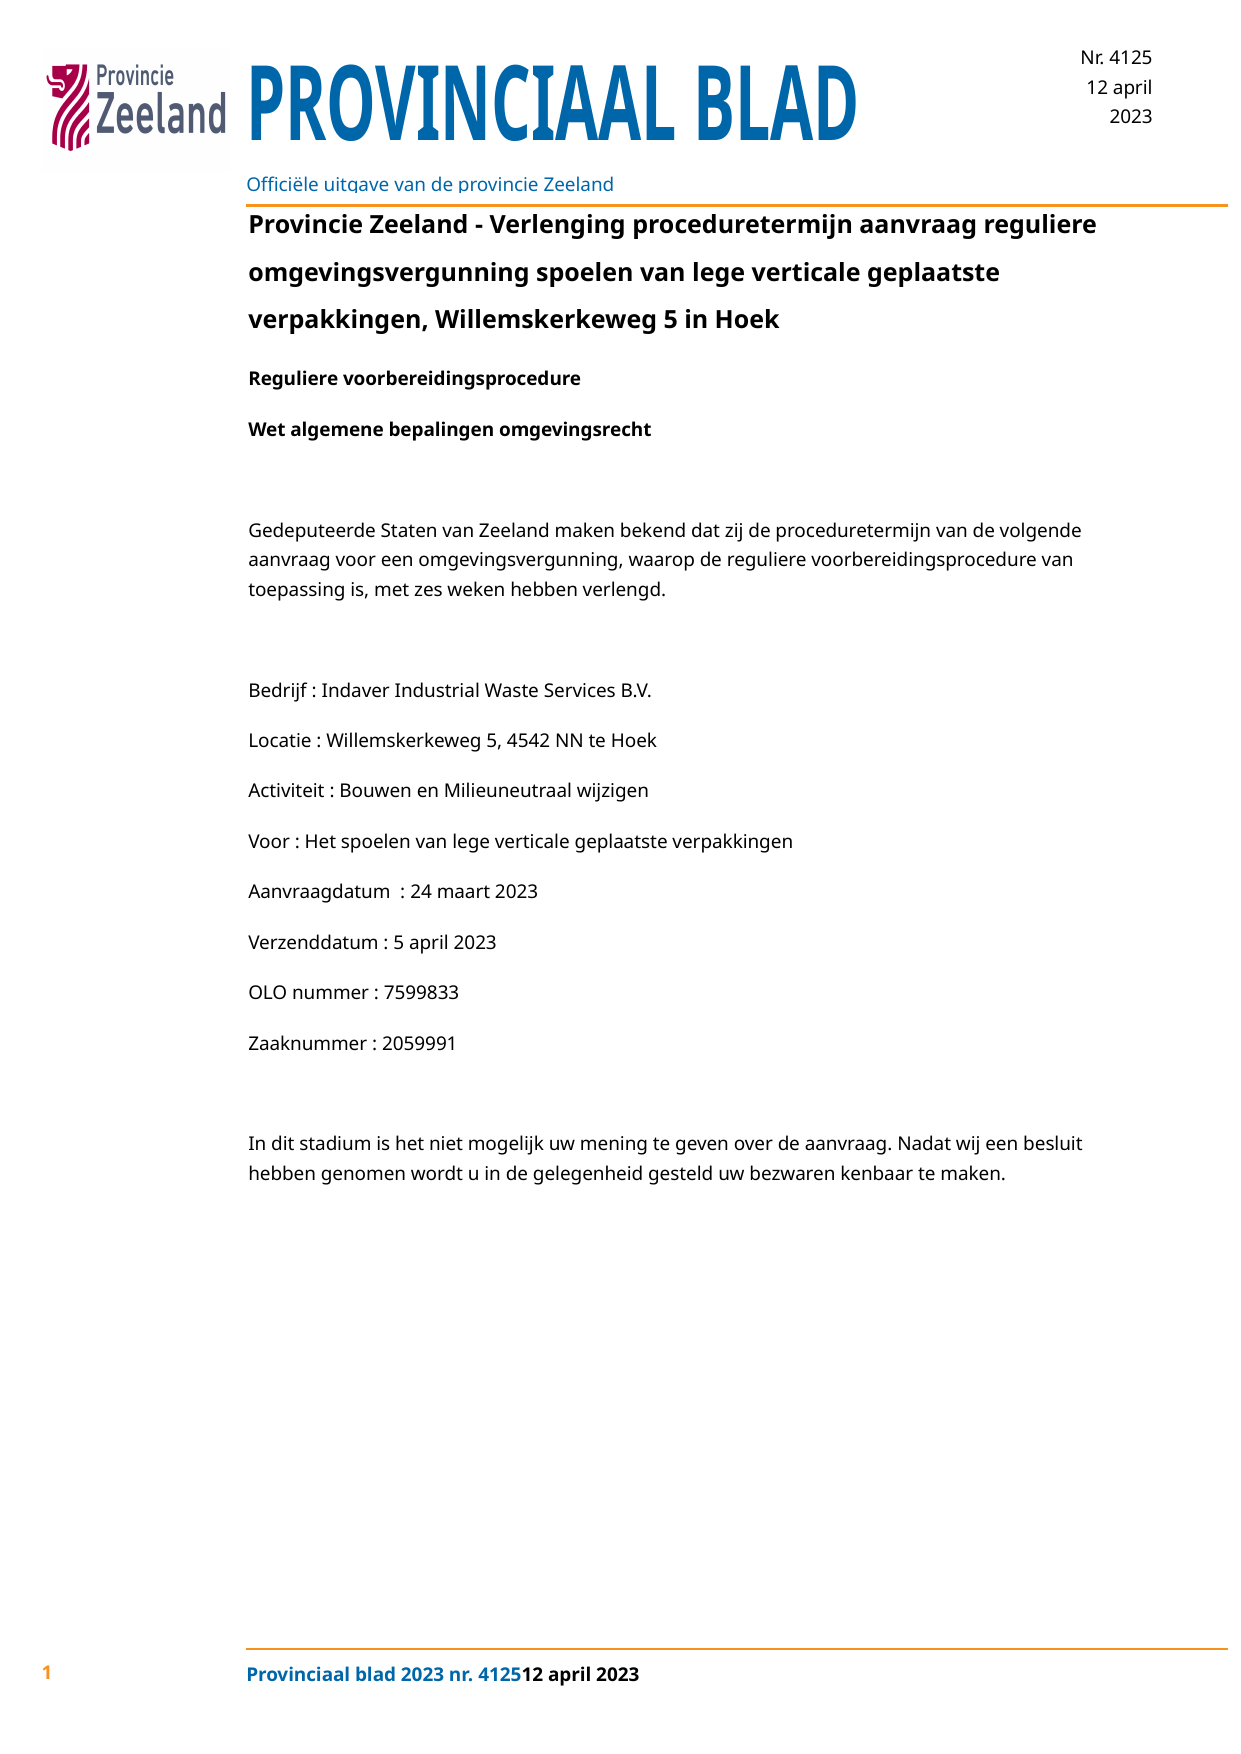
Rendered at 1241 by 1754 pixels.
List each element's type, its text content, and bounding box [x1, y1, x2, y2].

text Activiteit : Bouwen en Milieuneutraal wijzigen [248, 778, 1152, 803]
text Gedeputeerde Staten van Zeeland maken bekend dat zij de proceduretermijn van de volgende aanvraag voor een omgevingsvergunning, waarop de reguliere voorbereidingsprocedure van toepassing is, met zes weken hebben verlengd. [248, 517, 1152, 602]
picture [41, 47, 231, 172]
text Zaaknummer : 2059991 [248, 1030, 1152, 1055]
text Bedrijf : Indaver Industrial Waste Services B.V. [248, 677, 1152, 702]
text Aanvraagdatum : 24 maart 2023 [248, 878, 1152, 904]
text Reguliere voorbereidingsprocedure [248, 366, 1152, 391]
text In dit stadium is het niet mogelijk uw mening te geven over de aanvraag. Nadat wij een besluit hebben genomen wordt u in de gelegenheid gesteld uw bezwaren kenbaar te maken. [248, 1131, 1152, 1186]
text Locatie : Willemskerkeweg 5, 4542 NN te Hoek [248, 727, 1152, 753]
text Voor : Het spoelen van lege verticale geplaatste verpakkingen [248, 828, 1152, 854]
text OLO nummer : 7599833 [248, 979, 1152, 1005]
text Provincie Zeeland - Verlenging proceduretermijn aanvraag reguliere omgevingsvergunning spoelen van lege verticale geplaatste verpakkingen, Willemskerkeweg 5 in Hoek [248, 207, 1152, 336]
text Wet algemene bepalingen omgevingsrecht [248, 416, 1152, 442]
text Verzenddatum : 5 april 2023 [248, 929, 1152, 954]
